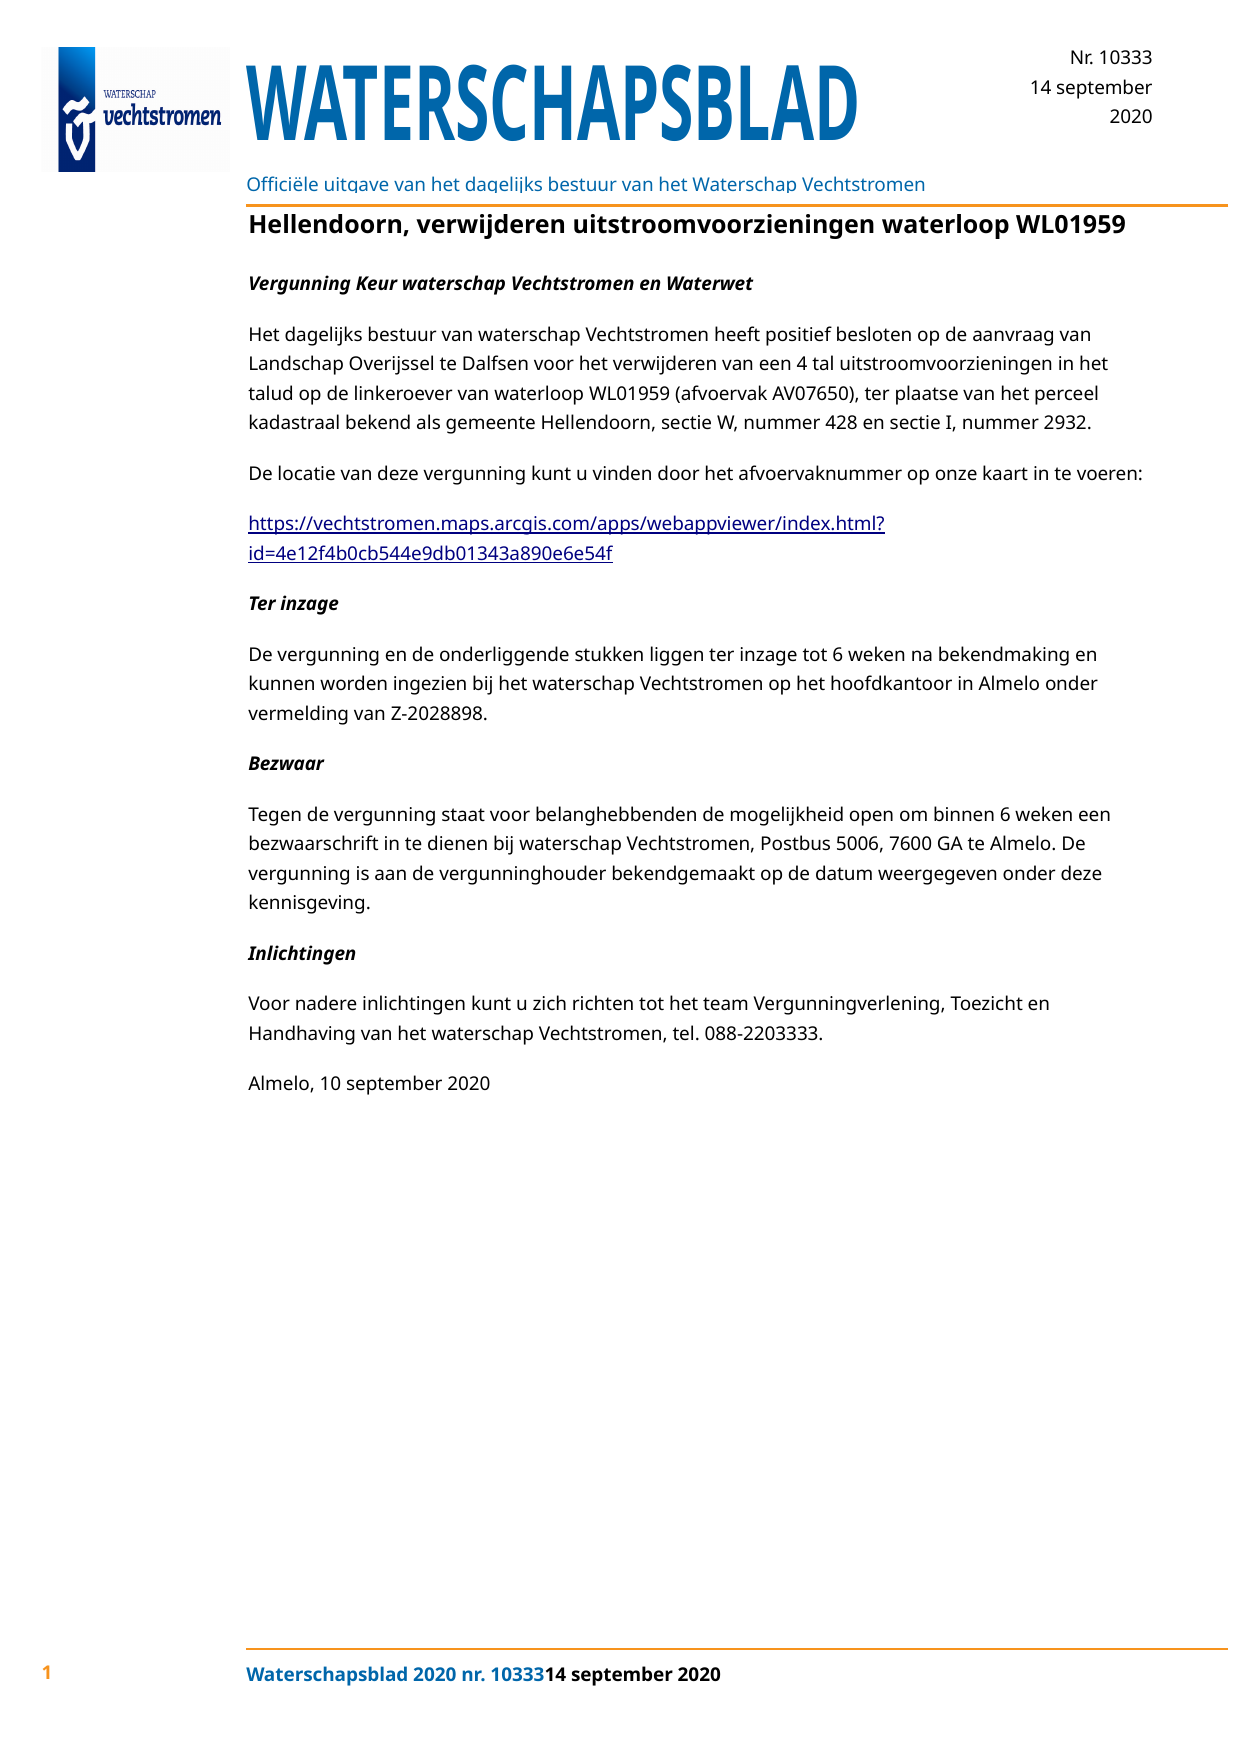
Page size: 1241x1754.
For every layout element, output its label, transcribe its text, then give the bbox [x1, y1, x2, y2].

text De vergunning en de onderliggende stukken liggen ter inzage tot 6 weken na bekendmaking en kunnen worden ingezien bij het waterschap Vechtstromen op het hoofdkantoor in Almelo onder vermelding van Z-2028898. [248, 641, 1152, 726]
text Inlichtingen [248, 940, 1152, 966]
picture [41, 47, 231, 172]
text Hellendoorn, verwijderen uitstroomvoorzieningen waterloop WL01959 [248, 207, 1152, 241]
text Voor nadere inlichtingen kunt u zich richten tot het team Vergunningverlening, Toezicht en Handhaving van het waterschap Vechtstromen, tel. 088-2203333. [248, 990, 1152, 1046]
text Vergunning Keur waterschap Vechtstromen en Waterwet [248, 270, 1152, 296]
text Almelo, 10 september 2020 [248, 1070, 1152, 1096]
text Tegen de vergunning staat voor belanghebbenden de mogelijkheid open om binnen 6 weken een bezwaarschrift in te dienen bij waterschap Vechtstromen, Postbus 5006, 7600 GA te Almelo. De vergunning is aan de vergunninghouder bekendgemaakt op de datum weergegeven onder deze kennisgeving. [248, 801, 1152, 915]
text Ter inzage [248, 590, 1152, 616]
text De locatie van deze vergunning kunt u vinden door het afvoervaknummer op onze kaart in te voeren: [248, 460, 1152, 486]
text https://vechtstromen.maps.arcgis.com/apps/webappviewer/index.html?id=4e12f4b0cb544e9db01343a890e6e54f [248, 510, 1152, 566]
text Het dagelijks bestuur van waterschap Vechtstromen heeft positief besloten op de aanvraag van Landschap Overijssel te Dalfsen voor het verwijderen van een 4 tal uitstroomvoorzieningen in het talud op de linkeroever van waterloop WL01959 (afvoervak AV07650), ter plaatse van het perceel kadastraal bekend als gemeente Hellendoorn, sectie W, nummer 428 en sectie I, nummer 2932. [248, 321, 1152, 435]
text Bezwaar [248, 750, 1152, 776]
